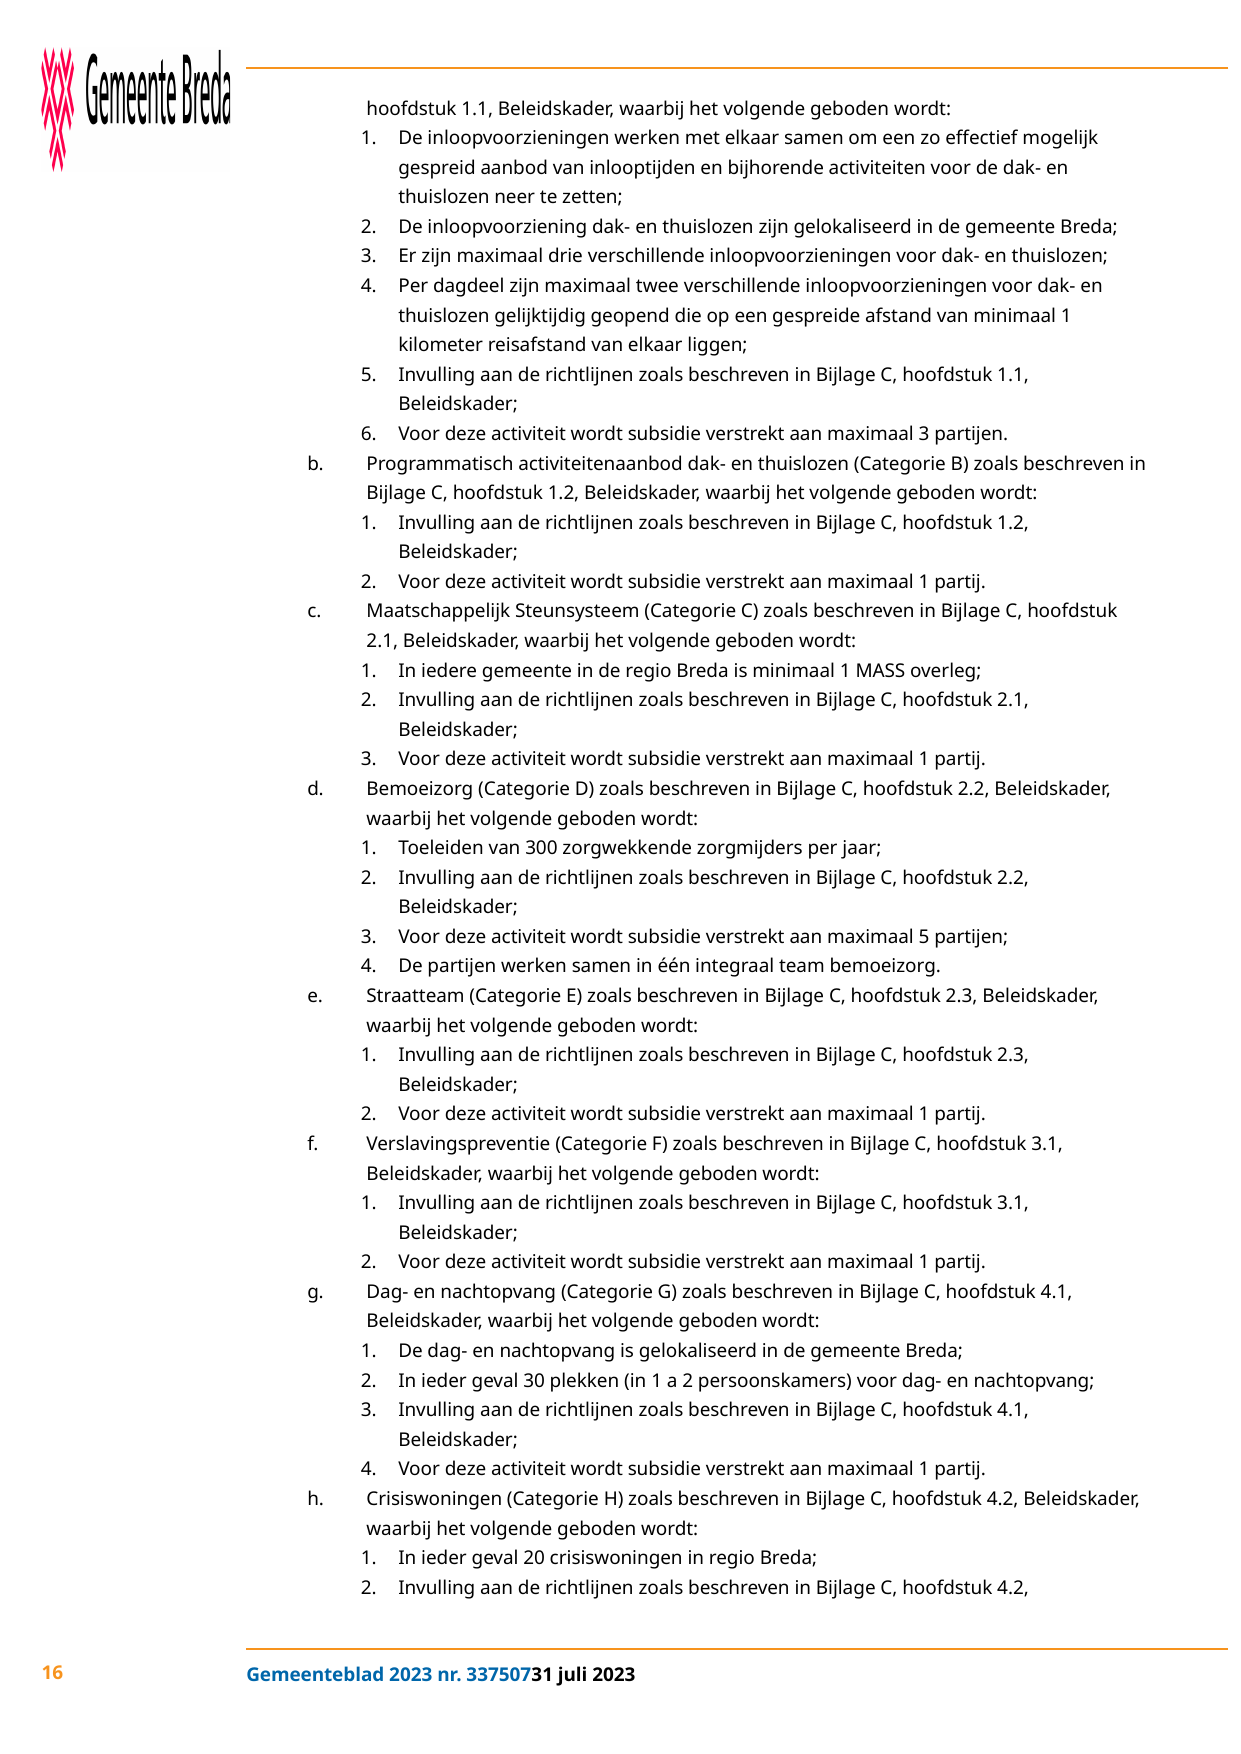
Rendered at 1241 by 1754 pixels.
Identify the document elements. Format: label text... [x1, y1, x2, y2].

list hoofdstuk 1.1, Beleidskader, waarbij het volgende geboden wordt: [307, 95, 1152, 121]
list Voor deze activiteit wordt subsidie verstrekt aan maximaal 5 partijen; [361, 923, 1152, 949]
list Bemoeizorg (Categorie D) zoals beschreven in Bijlage C, hoofdstuk 2.2, Beleidskader, waarbij het volgende geboden wordt: [307, 775, 1152, 831]
list Voor deze activiteit wordt subsidie verstrekt aan maximaal 1 partij. [361, 1456, 1152, 1481]
list In iedere gemeente in de regio Breda is minimaal 1 MASS overleg; [361, 657, 1152, 683]
list Er zijn maximaal drie verschillende inloopvoorzieningen voor dak- en thuislozen; [361, 243, 1152, 268]
list Voor deze activiteit wordt subsidie verstrekt aan maximaal 1 partij. [361, 746, 1152, 771]
list Invulling aan de richtlijnen zoals beschreven in Bijlage C, hoofdstuk 1.2, Beleidskader; [361, 509, 1152, 564]
list Crisiswoningen (Categorie H) zoals beschreven in Bijlage C, hoofdstuk 4.2, Beleidskader, waarbij het volgende geboden wordt: [307, 1485, 1152, 1541]
list In ieder geval 30 plekken (in 1 a 2 persoonskamers) voor dag- en nachtopvang; [361, 1367, 1152, 1393]
list Invulling aan de richtlijnen zoals beschreven in Bijlage C, hoofdstuk 3.1, Beleidskader; [361, 1189, 1152, 1245]
list Invulling aan de richtlijnen zoals beschreven in Bijlage C, hoofdstuk 2.2, Beleidskader; [361, 864, 1152, 919]
list Invulling aan de richtlijnen zoals beschreven in Bijlage C, hoofdstuk 4.2, [361, 1574, 1152, 1600]
list Voor deze activiteit wordt subsidie verstrekt aan maximaal 1 partij. [361, 1248, 1152, 1274]
list De partijen werken samen in één integraal team bemoeizorg. [361, 953, 1152, 978]
list Voor deze activiteit wordt subsidie verstrekt aan maximaal 1 partij. [361, 568, 1152, 594]
list Invulling aan de richtlijnen zoals beschreven in Bijlage C, hoofdstuk 1.1, Beleidskader; [361, 361, 1152, 416]
list Verslavingspreventie (Categorie F) zoals beschreven in Bijlage C, hoofdstuk 3.1, Beleidskader, waarbij het volgende geboden wordt: [307, 1130, 1152, 1186]
list Voor deze activiteit wordt subsidie verstrekt aan maximaal 3 partijen. [361, 420, 1152, 446]
list Straatteam (Categorie E) zoals beschreven in Bijlage C, hoofdstuk 2.3, Beleidskader, waarbij het volgende geboden wordt: [307, 982, 1152, 1038]
list Toeleiden van 300 zorgwekkende zorgmijders per jaar; [361, 834, 1152, 860]
list In ieder geval 20 crisiswoningen in regio Breda; [361, 1544, 1152, 1570]
list Programmatisch activiteitenaanbod dak- en thuislozen (Categorie B) zoals beschreven in Bijlage C, hoofdstuk 1.2, Beleidskader, waarbij het volgende geboden wordt: [307, 450, 1152, 505]
list Voor deze activiteit wordt subsidie verstrekt aan maximaal 1 partij. [361, 1101, 1152, 1126]
list Invulling aan de richtlijnen zoals beschreven in Bijlage C, hoofdstuk 2.1, Beleidskader; [361, 686, 1152, 742]
list Invulling aan de richtlijnen zoals beschreven in Bijlage C, hoofdstuk 4.1, Beleidskader; [361, 1396, 1152, 1452]
list De inloopvoorzieningen werken met elkaar samen om een zo effectief mogelijk gespreid aanbod van inlooptijden en bijhorende activiteiten voor de dak- en thuislozen neer te zetten; [361, 124, 1152, 209]
list De inloopvoorziening dak- en thuislozen zijn gelokaliseerd in de gemeente Breda; [361, 213, 1152, 239]
list Per dagdeel zijn maximaal twee verschillende inloopvoorzieningen voor dak- en thuislozen gelijktijdig geopend die op een gespreide afstand van minimaal 1 kilometer reisafstand van elkaar liggen; [361, 272, 1152, 357]
picture [41, 47, 231, 172]
list Dag- en nachtopvang (Categorie G) zoals beschreven in Bijlage C, hoofdstuk 4.1, Beleidskader, waarbij het volgende geboden wordt: [307, 1278, 1152, 1333]
list Invulling aan de richtlijnen zoals beschreven in Bijlage C, hoofdstuk 2.3, Beleidskader; [361, 1041, 1152, 1097]
list Maatschappelijk Steunsysteem (Categorie C) zoals beschreven in Bijlage C, hoofdstuk 2.1, Beleidskader, waarbij het volgende geboden wordt: [307, 598, 1152, 653]
list De dag- en nachtopvang is gelokaliseerd in de gemeente Breda; [361, 1337, 1152, 1363]
